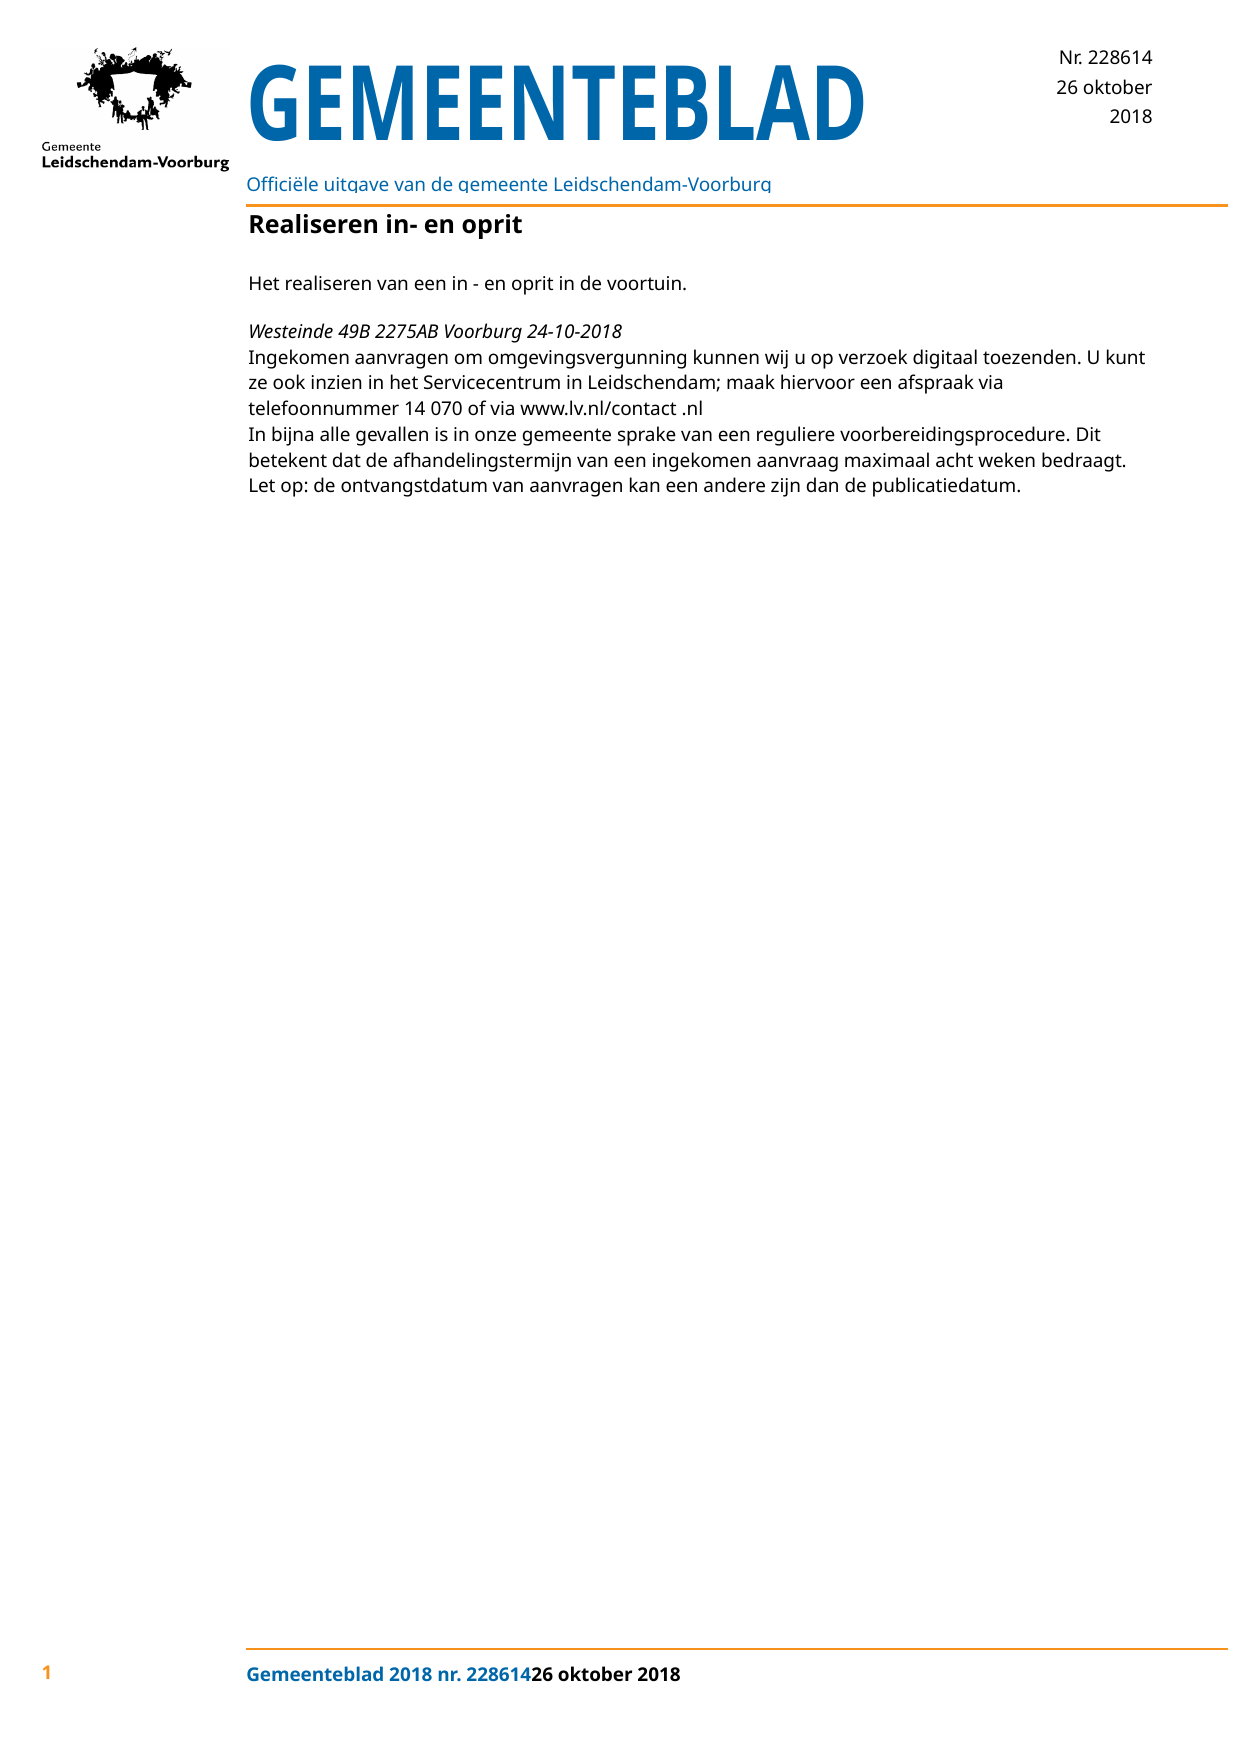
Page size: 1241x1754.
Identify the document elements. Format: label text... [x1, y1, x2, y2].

text Het realiseren van een in - en oprit in de voortuin. [248, 270, 1152, 296]
text Realiseren in- en oprit [248, 207, 1152, 241]
picture [41, 47, 231, 172]
text In bijna alle gevallen is in onze gemeente sprake van een reguliere voorbereidingsprocedure. Dit betekent dat de afhandelingstermijn van een ingekomen aanvraag maximaal acht weken bedraagt. Let op: de ontvangstdatum van aanvragen kan een andere zijn dan de publicatiedatum. [248, 421, 1152, 498]
text Ingekomen aanvragen om omgevingsvergunning kunnen wij u op verzoek digitaal toezenden. U kunt ze ook inzien in het Servicecentrum in Leidschendam; maak hiervoor een afspraak via telefoonnummer 14 070 of via www.lv.nl/contact .nl [248, 344, 1152, 421]
text Westeinde 49B 2275AB Voorburg 24-10-2018 [248, 318, 1152, 344]
